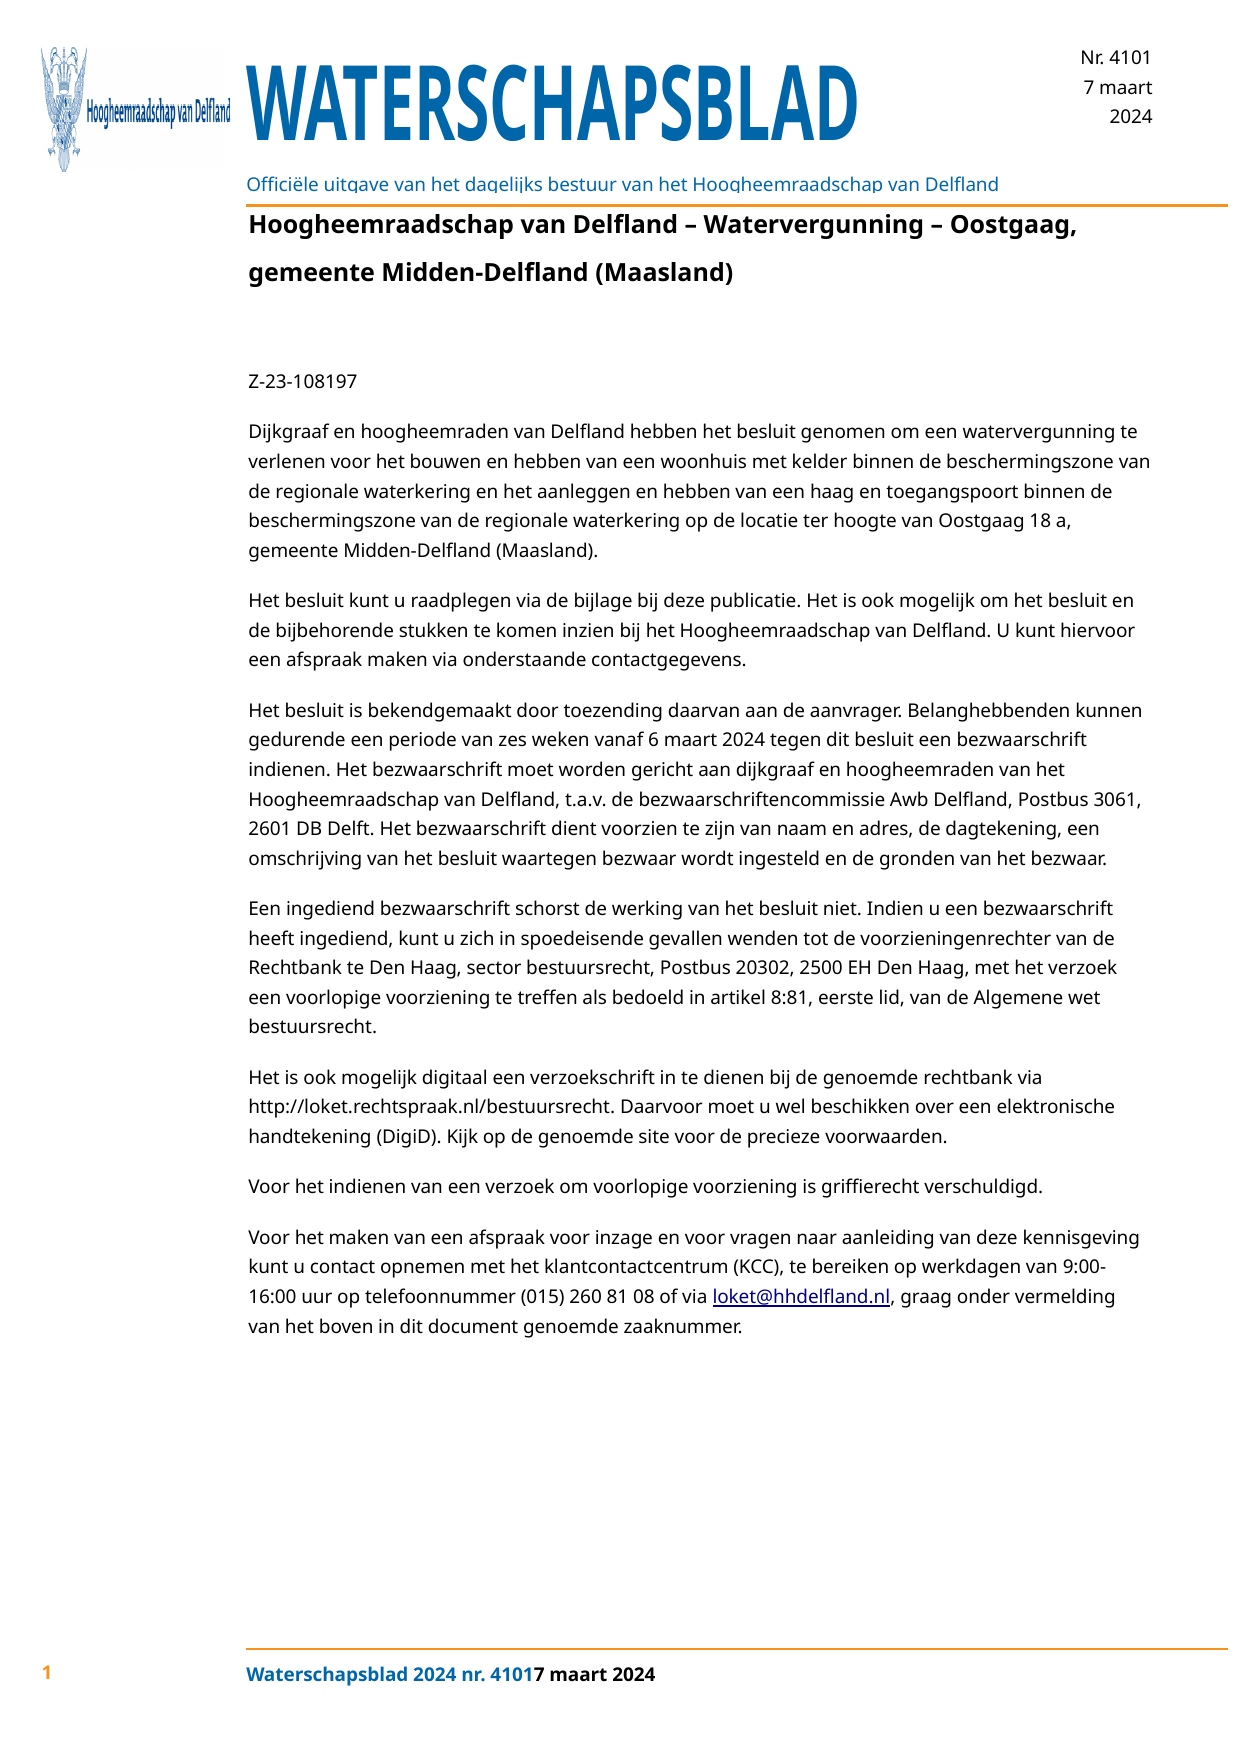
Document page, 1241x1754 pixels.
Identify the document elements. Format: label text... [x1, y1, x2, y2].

text Hoogheemraadschap van Delfland – Watervergunning – Oostgaag, gemeente Midden-Delfland (Maasland) [248, 207, 1152, 288]
text Het besluit is bekendgemaakt door toezending daarvan aan de aanvrager. Belanghebbenden kunnen gedurende een periode van zes weken vanaf 6 maart 2024 tegen dit besluit een bezwaarschrift indienen. Het bezwaarschrift moet worden gericht aan dijkgraaf en hoogheemraden van het Hoogheemraadschap van Delfland, t.a.v. de bezwaarschriftencommissie Awb Delfland, Postbus 3061, 2601 DB Delft. Het bezwaarschrift dient voorzien te zijn van naam en adres, de dagtekening, een omschrijving van het besluit waartegen bezwaar wordt ingesteld en de gronden van het bezwaar. [248, 697, 1152, 871]
text Z-23-108197 [248, 368, 1152, 394]
text Dijkgraaf en hoogheemraden van Delfland hebben het besluit genomen om een watervergunning te verlenen voor het bouwen en hebben van een woonhuis met kelder binnen de beschermingszone van de regionale waterkering en het aanleggen en hebben van een haag en toegangspoort binnen de beschermingszone van de regionale waterkering op de locatie ter hoogte van Oostgaag 18 a, gemeente Midden-Delfland (Maasland). [248, 419, 1152, 563]
text Voor het indienen van een verzoek om voorlopige voorziening is griffierecht verschuldigd. [248, 1174, 1152, 1199]
picture [41, 47, 231, 172]
text Een ingediend bezwaarschrift schorst de werking van het besluit niet. Indien u een bezwaarschrift heeft ingediend, kunt u zich in spoedeisende gevallen wenden tot de voorzieningenrechter van de Rechtbank te Den Haag, sector bestuursrecht, Postbus 20302, 2500 EH Den Haag, met het verzoek een voorlopige voorziening te treffen als bedoeld in artikel 8:81, eerste lid, van de Algemene wet bestuursrecht. [248, 895, 1152, 1039]
text Het is ook mogelijk digitaal een verzoekschrift in te dienen bij de genoemde rechtbank via http://loket.rechtspraak.nl/bestuursrecht. Daarvoor moet u wel beschikken over een elektronische handtekening (DigiD). Kijk op de genoemde site voor de precieze voorwaarden. [248, 1064, 1152, 1149]
text Het besluit kunt u raadplegen via de bijlage bij deze publicatie. Het is ook mogelijk om het besluit en de bijbehorende stukken te komen inzien bij het Hoogheemraadschap van Delfland. U kunt hiervoor een afspraak maken via onderstaande contactgegevens. [248, 587, 1152, 672]
text Voor het maken van een afspraak voor inzage en voor vragen naar aanleiding van deze kennisgeving kunt u contact opnemen met het klantcontactcentrum (KCC), te bereiken op werkdagen van 9:00-16:00 uur op telefoonnummer (015) 260 81 08 of via loket@hhdelfland.nl, graag onder vermelding van het boven in dit document genoemde zaaknummer. [248, 1224, 1152, 1339]
